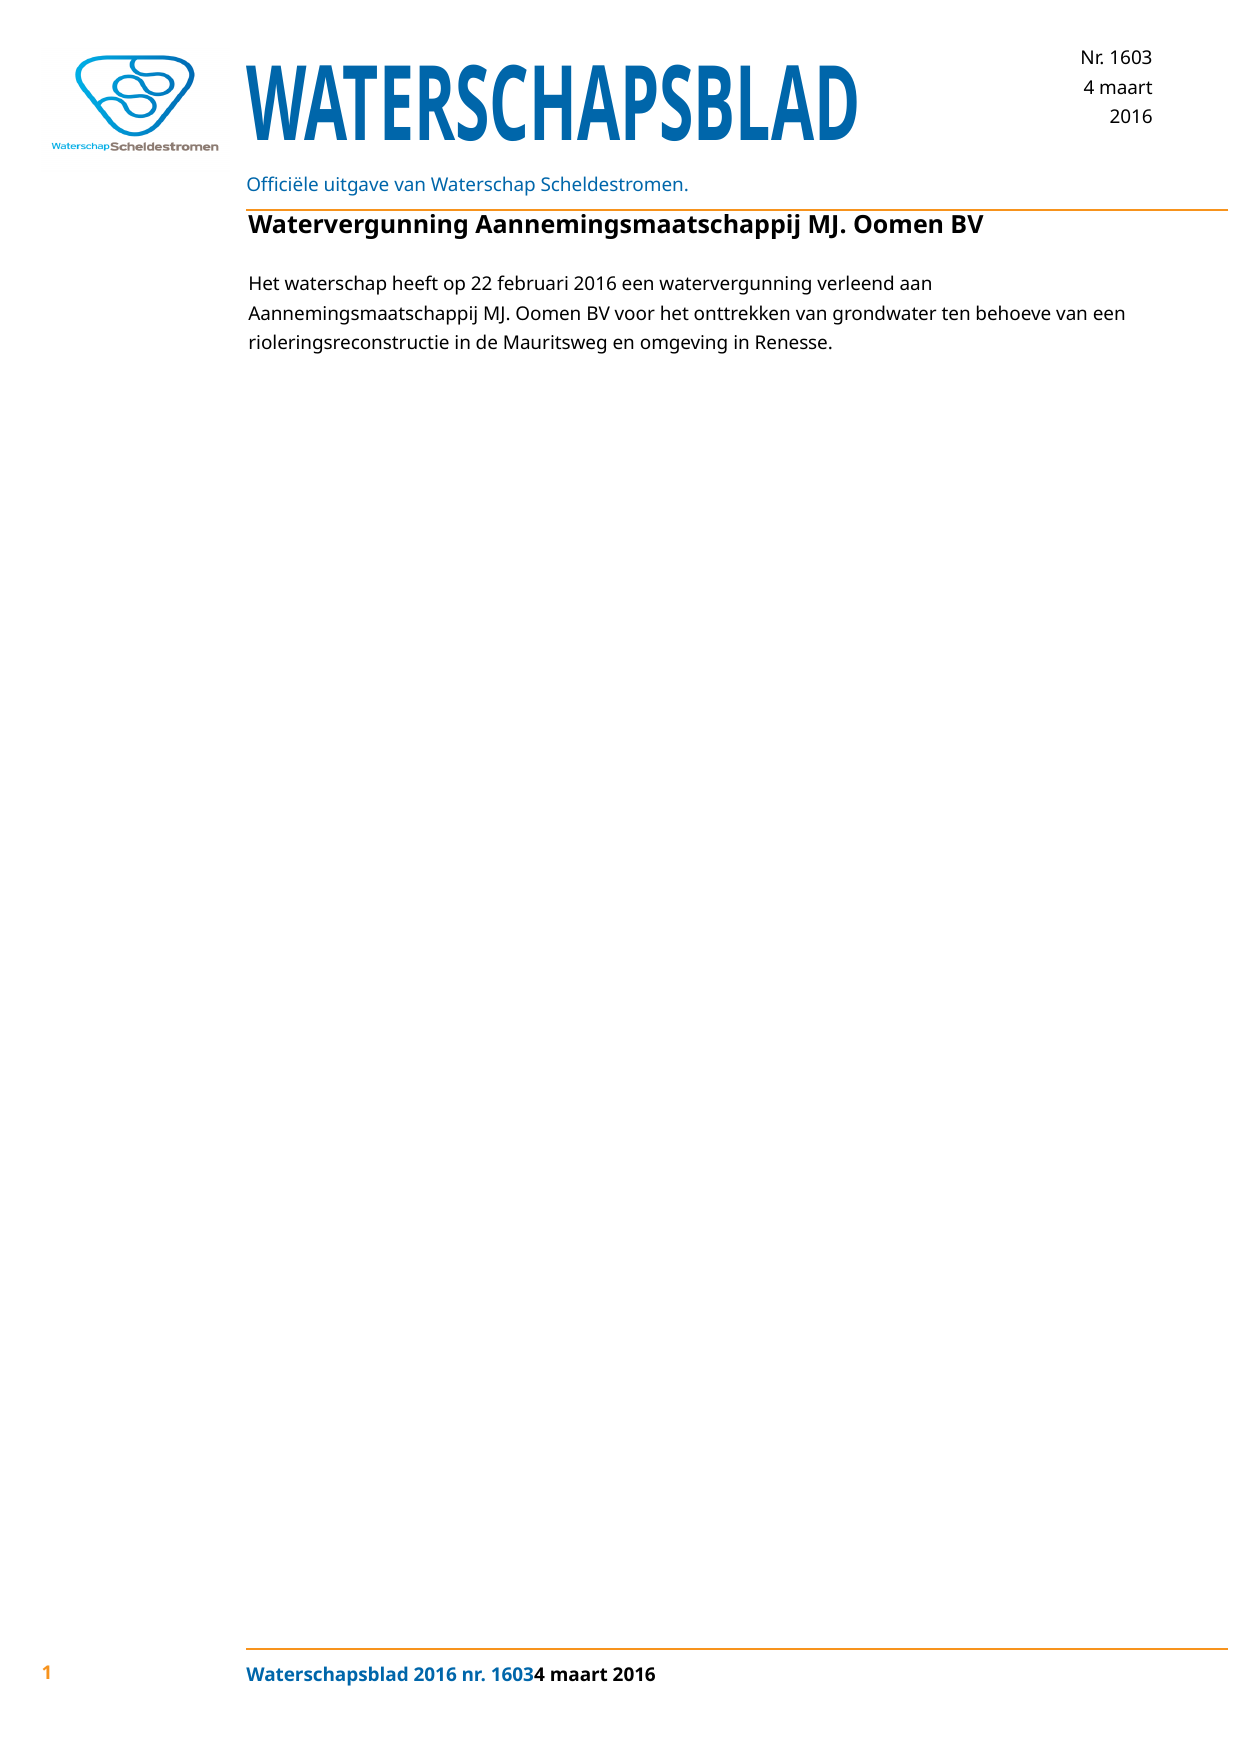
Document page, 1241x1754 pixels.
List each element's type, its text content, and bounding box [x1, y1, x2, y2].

picture [41, 47, 231, 172]
text Het waterschap heeft op 22 februari 2016 een watervergunning verleend aan Aannemingsmaatschappij MJ. Oomen BV voor het onttrekken van grondwater ten behoeve van een rioleringsreconstructie in de Mauritsweg en omgeving in Renesse. [248, 270, 1152, 355]
text Watervergunning Aannemingsmaatschappij MJ. Oomen BV [248, 211, 1152, 241]
